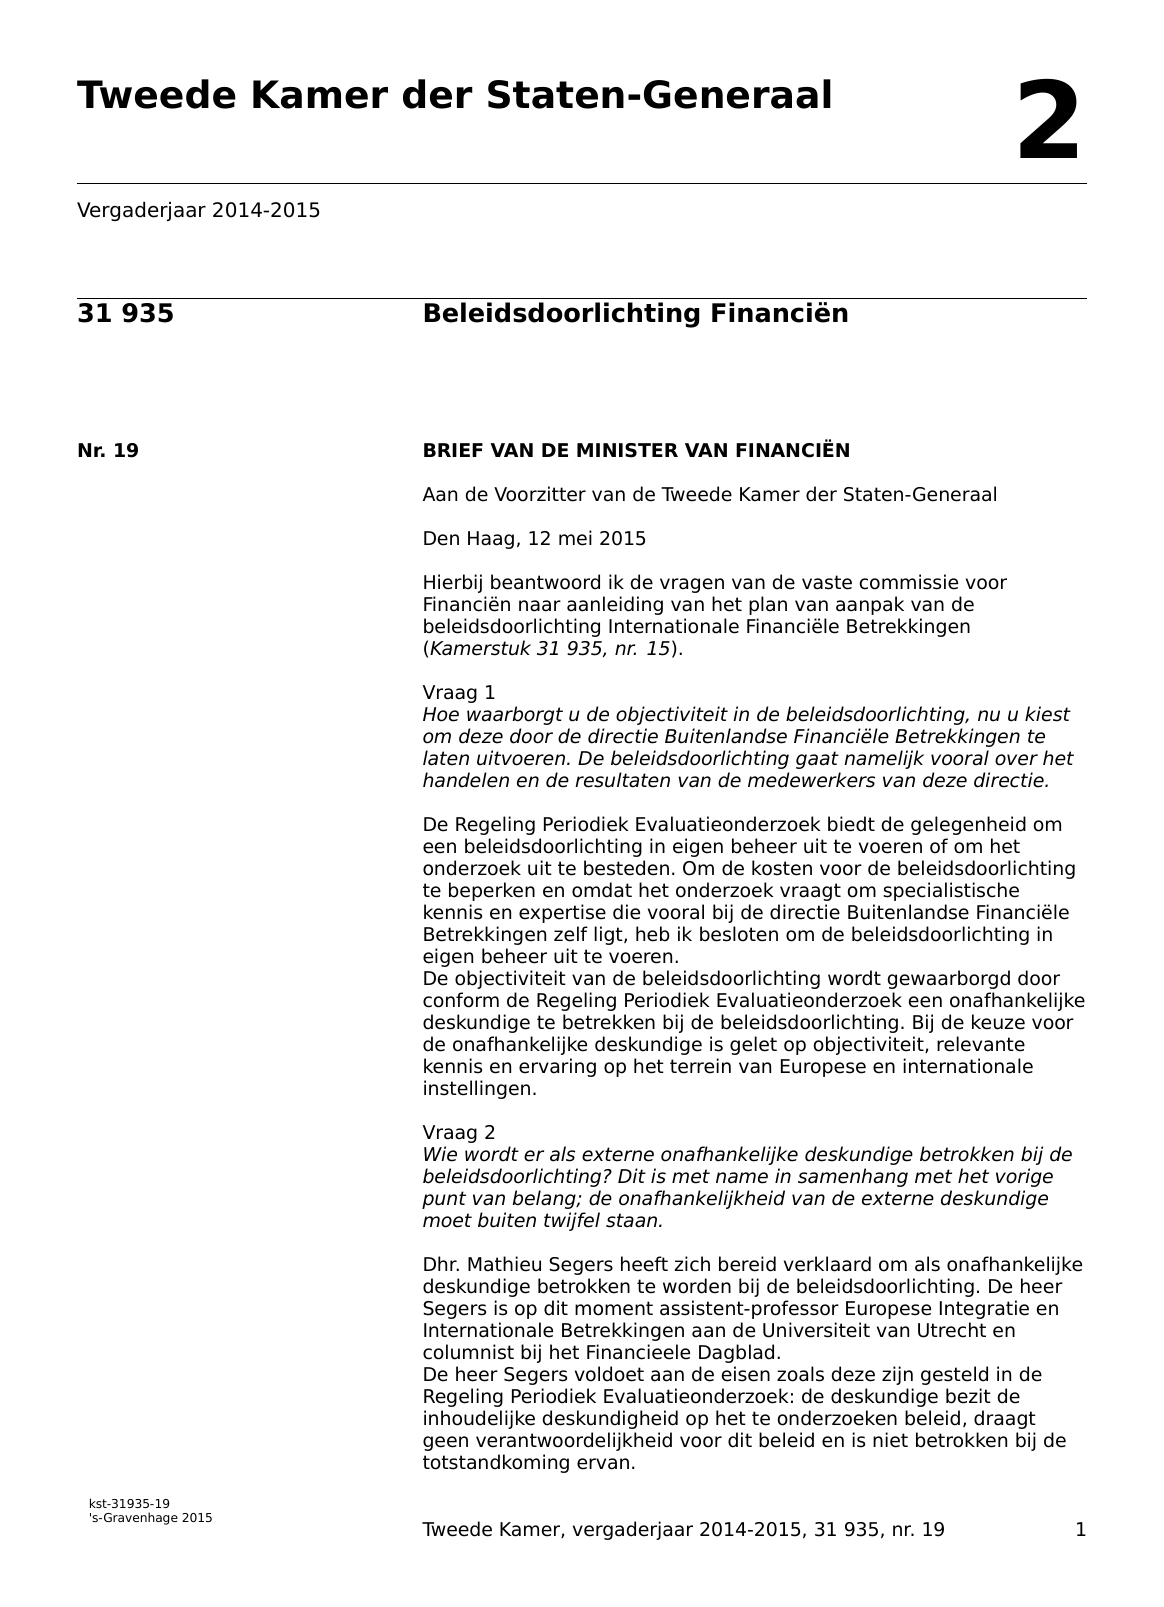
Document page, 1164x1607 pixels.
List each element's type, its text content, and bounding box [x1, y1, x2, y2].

table_header Tweede Kamer der Staten-Generaal [77, 59, 886, 183]
text kst-31935-19 [88, 1497, 323, 1511]
text De Regeling Periodiek Evaluatieonderzoek biedt de gelegenheid om een beleidsdoorlichting in eigen beheer uit te voeren of om het onderzoek uit te besteden. Om de kosten voor de beleidsdoorlichting te beperken en omdat het onderzoek vraagt om specialistische kennis en expertise die vooral bij de directie Buitenlandse Financiële Betrekkingen zelf ligt, heb ik besloten om de beleidsdoorlichting in eigen beheer uit te voeren. [422, 814, 1087, 968]
text Vraag 1 [422, 682, 1087, 704]
table_header 2 [886, 59, 1087, 183]
text Vraag 2 [422, 1122, 1087, 1144]
subtitle 31 935 Beleidsdoorlichting Financiën [77, 299, 1087, 329]
text De objectiviteit van de beleidsdoorlichting wordt gewaarborgd door conform de Regeling Periodiek Evaluatieonderzoek een onafhankelijke deskundige te betrekken bij de beleidsdoorlichting. Bij de keuze voor de onafhankelijke deskundige is gelet op objectiviteit, relevante kennis en ervaring op het terrein van Europese en internationale instellingen. [422, 968, 1087, 1100]
text Wie wordt er als externe onafhankelijke deskundige betrokken bij de beleidsdoorlichting? Dit is met name in samenhang met het vorige punt van belang; de onafhankelijkheid van de externe deskundige moet buiten twijfel staan. [422, 1144, 1087, 1232]
text Den Haag, 12 mei 2015 [422, 528, 1087, 550]
text De heer Segers voldoet aan de eisen zoals deze zijn gesteld in de Regeling Periodiek Evaluatieonderzoek: de deskundige bezit de inhoudelijke deskundigheid op het te onderzoeken beleid, draagt geen verantwoordelijkheid voor dit beleid en is niet betrokken bij de totstandkoming ervan. [422, 1364, 1087, 1474]
text Dhr. Mathieu Segers heeft zich bereid verklaard om als onafhankelijke deskundige betrokken te worden bij de beleidsdoorlichting. De heer Segers is op dit moment assistent-professor Europese Integratie en Internationale Betrekkingen aan de Universiteit van Utrecht en columnist bij het Financieele Dagblad. [422, 1254, 1087, 1364]
table_cell Vergaderjaar 2014-2015 [77, 184, 1087, 298]
text Hoe waarborgt u de objectiviteit in de beleidsdoorlichting, nu u kiest om deze door de directie Buitenlandse Financiële Betrekkingen te laten uitvoeren. De beleidsdoorlichting gaat namelijk vooral over het handelen en de resultaten van de medewerkers van deze directie. [422, 704, 1087, 792]
text Aan de Voorzitter van de Tweede Kamer der Staten-Generaal [422, 484, 1087, 506]
subtitle Nr. 19 BRIEF VAN DE MINISTER VAN FINANCIËN [77, 440, 1087, 462]
text 's-Gravenhage 2015 [88, 1511, 323, 1525]
text Hierbij beantwoord ik de vragen van de vaste commissie voor Financiën naar aanleiding van het plan van aanpak van de beleidsdoorlichting Internationale Financiële Betrekkingen (Kamerstuk 31 935, nr. 15). [422, 572, 1087, 660]
